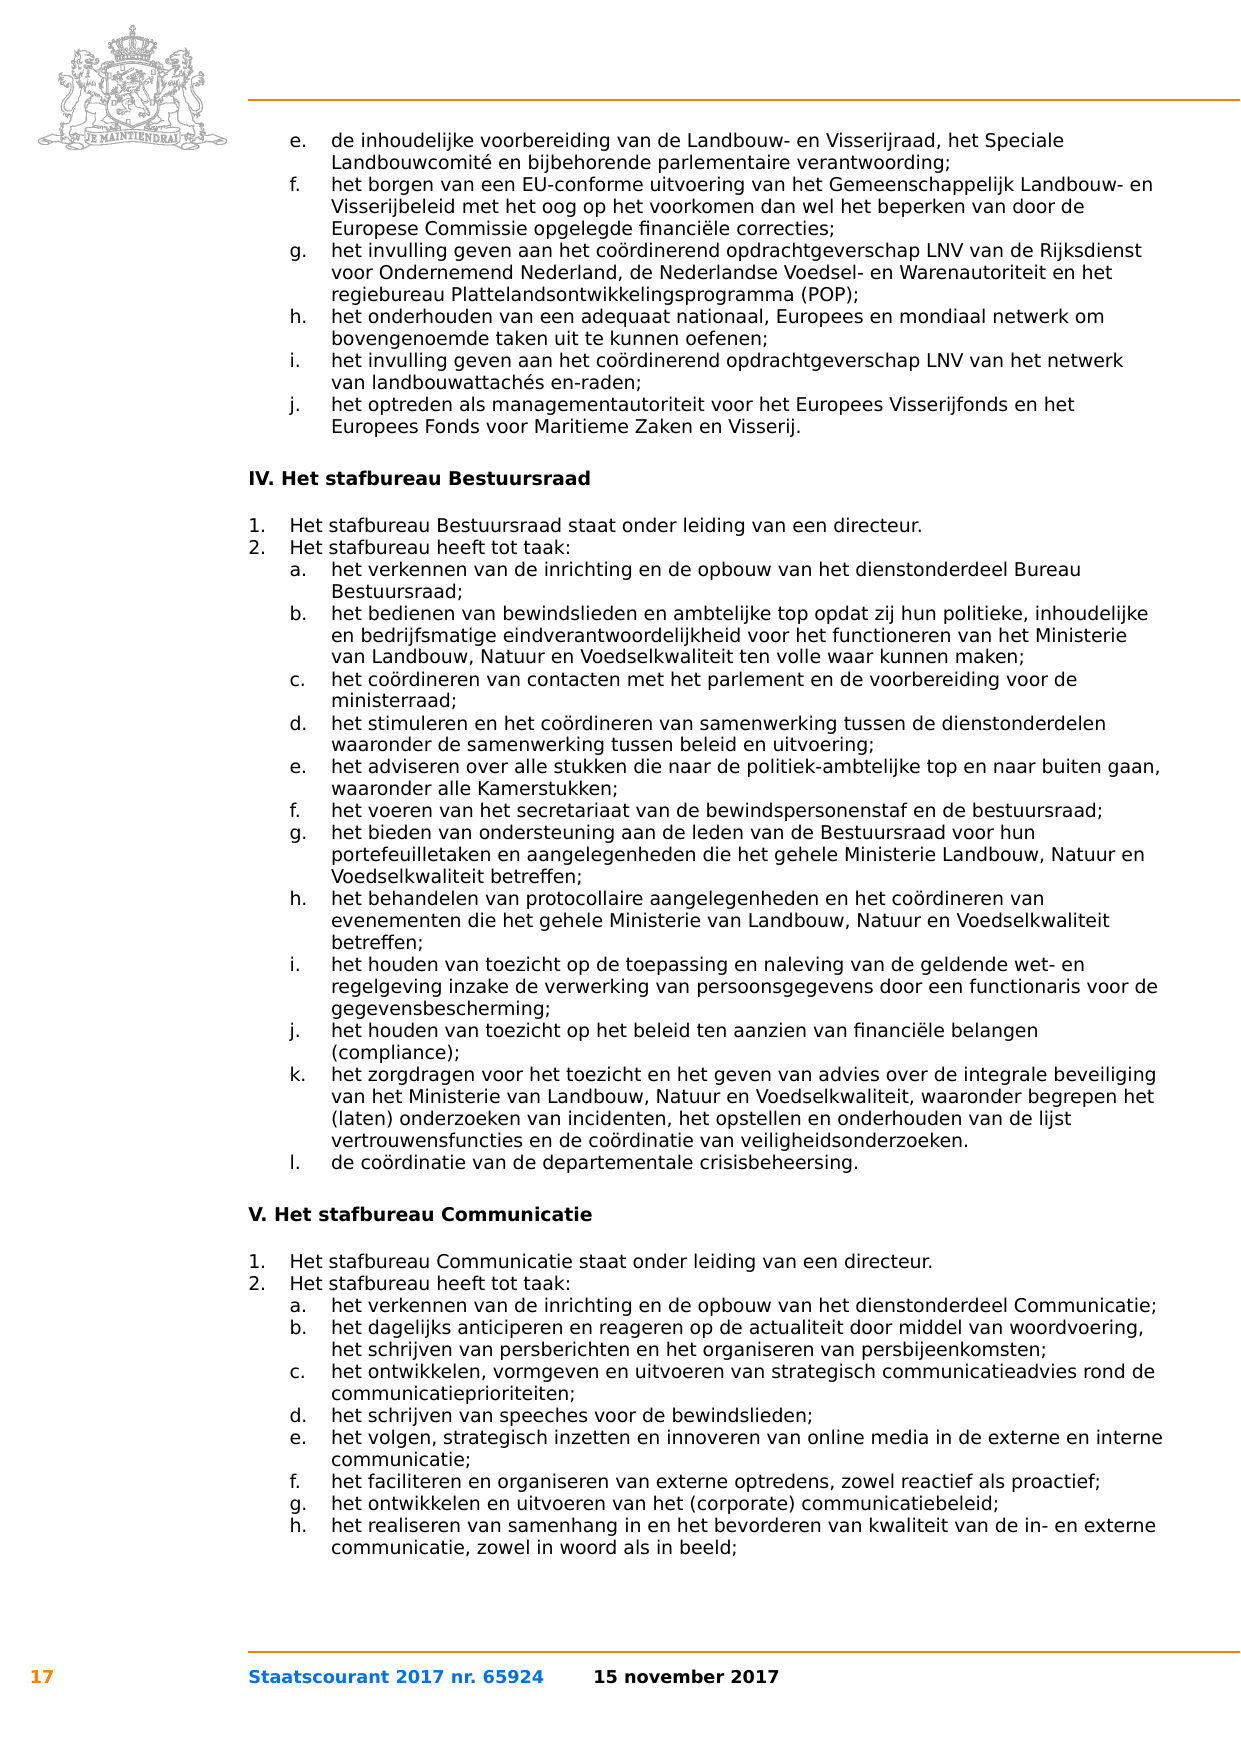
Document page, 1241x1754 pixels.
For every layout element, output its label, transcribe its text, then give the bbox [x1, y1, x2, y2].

text e. de inhoudelijke voorbereiding van de Landbouw- en Visserijraad, het Speciale Landbouwcomité en bijbehorende parlementaire verantwoording; [289, 130, 1163, 174]
text d. het stimuleren en het coördineren van samenwerking tussen de dienstonderdelen waaronder de samenwerking tussen beleid en uitvoering; [289, 712, 1163, 756]
text j. het houden van toezicht op het beleid ten aanzien van financiële belangen (compliance); [289, 1020, 1163, 1064]
text j. het optreden als managementautoriteit voor het Europees Visserijfonds en het Europees Fonds voor Maritieme Zaken en Visserij. [289, 394, 1163, 438]
text a. het verkennen van de inrichting en de opbouw van het dienstonderdeel Communicatie; [289, 1295, 1163, 1317]
text b. het bedienen van bewindslieden en ambtelijke top opdat zij hun politieke, inhoudelijke en bedrijfsmatige eindverantwoordelijkheid voor het functioneren van het Ministerie van Landbouw, Natuur en Voedselkwaliteit ten volle waar kunnen maken; [289, 602, 1163, 668]
subtitle IV. Het stafbureau Bestuursraad [248, 468, 1163, 489]
text h. het behandelen van protocollaire aangelegenheden en het coördineren van evenementen die het gehele Ministerie van Landbouw, Natuur en Voedselkwaliteit betreffen; [289, 888, 1163, 954]
text c. het ontwikkelen, vormgeven en uitvoeren van strategisch communicatieadvies rond de communicatieprioriteiten; [289, 1361, 1163, 1405]
text 1. Het stafbureau Communicatie staat onder leiding van een directeur. [248, 1251, 1163, 1273]
picture [38, 25, 227, 150]
text k. het zorgdragen voor het toezicht en het geven van advies over de integrale beveiliging van het Ministerie van Landbouw, Natuur en Voedselkwaliteit, waaronder begrepen het (laten) onderzoeken van incidenten, het opstellen en onderhouden van de lijst vertrouwensfuncties en de coördinatie van veiligheidsonderzoeken. [289, 1064, 1163, 1152]
text f. het faciliteren en organiseren van externe optredens, zowel reactief als proactief; [289, 1471, 1163, 1493]
text f. het voeren van het secretariaat van de bewindspersonenstaf en de bestuursraad; [289, 800, 1163, 822]
text b. het dagelijks anticiperen en reageren op de actualiteit door middel van woordvoering, het schrijven van persberichten en het organiseren van persbijeenkomsten; [289, 1317, 1163, 1361]
text a. het verkennen van de inrichting en de opbouw van het dienstonderdeel Bureau Bestuursraad; [289, 558, 1163, 602]
text f. het borgen van een EU-conforme uitvoering van het Gemeenschappelijk Landbouw- en Visserijbeleid met het oog op het voorkomen dan wel het beperken van door de Europese Commissie opgelegde financiële correcties; [289, 174, 1163, 240]
text 1. Het stafbureau Bestuursraad staat onder leiding van een directeur. [248, 514, 1163, 537]
text g. het bieden van ondersteuning aan de leden van de Bestuursraad voor hun portefeuilletaken en aangelegenheden die het gehele Ministerie Landbouw, Natuur en Voedselkwaliteit betreffen; [289, 822, 1163, 888]
text h. het onderhouden van een adequaat nationaal, Europees en mondiaal netwerk om bovengenoemde taken uit te kunnen oefenen; [289, 306, 1163, 350]
text c. het coördineren van contacten met het parlement en de voorbereiding voor de ministerraad; [289, 668, 1163, 712]
text e. het adviseren over alle stukken die naar de politiek-ambtelijke top en naar buiten gaan, waaronder alle Kamerstukken; [289, 756, 1163, 800]
text 2. Het stafbureau heeft tot taak: [248, 1273, 1163, 1295]
text 2. Het stafbureau heeft tot taak: [248, 537, 1163, 558]
subtitle V. Het stafbureau Communicatie [248, 1204, 1163, 1226]
text l. de coördinatie van de departementale crisisbeheersing. [289, 1152, 1163, 1174]
text h. het realiseren van samenhang in en het bevorderen van kwaliteit van de in- en externe communicatie, zowel in woord als in beeld; [289, 1515, 1163, 1559]
text g. het invulling geven aan het coördinerend opdrachtgeverschap LNV van de Rijksdienst voor Ondernemend Nederland, de Nederlandse Voedsel- en Warenautoriteit en het regiebureau Plattelandsontwikkelingsprogramma (POP); [289, 240, 1163, 306]
text i. het invulling geven aan het coördinerend opdrachtgeverschap LNV van het netwerk van landbouwattachés en-raden; [289, 350, 1163, 394]
text g. het ontwikkelen en uitvoeren van het (corporate) communicatiebeleid; [289, 1493, 1163, 1515]
text e. het volgen, strategisch inzetten en innoveren van online media in de externe en interne communicatie; [289, 1427, 1163, 1471]
text d. het schrijven van speeches voor de bewindslieden; [289, 1405, 1163, 1427]
text i. het houden van toezicht op de toepassing en naleving van de geldende wet- en regelgeving inzake de verwerking van persoonsgegevens door een functionaris voor de gegevensbescherming; [289, 954, 1163, 1020]
